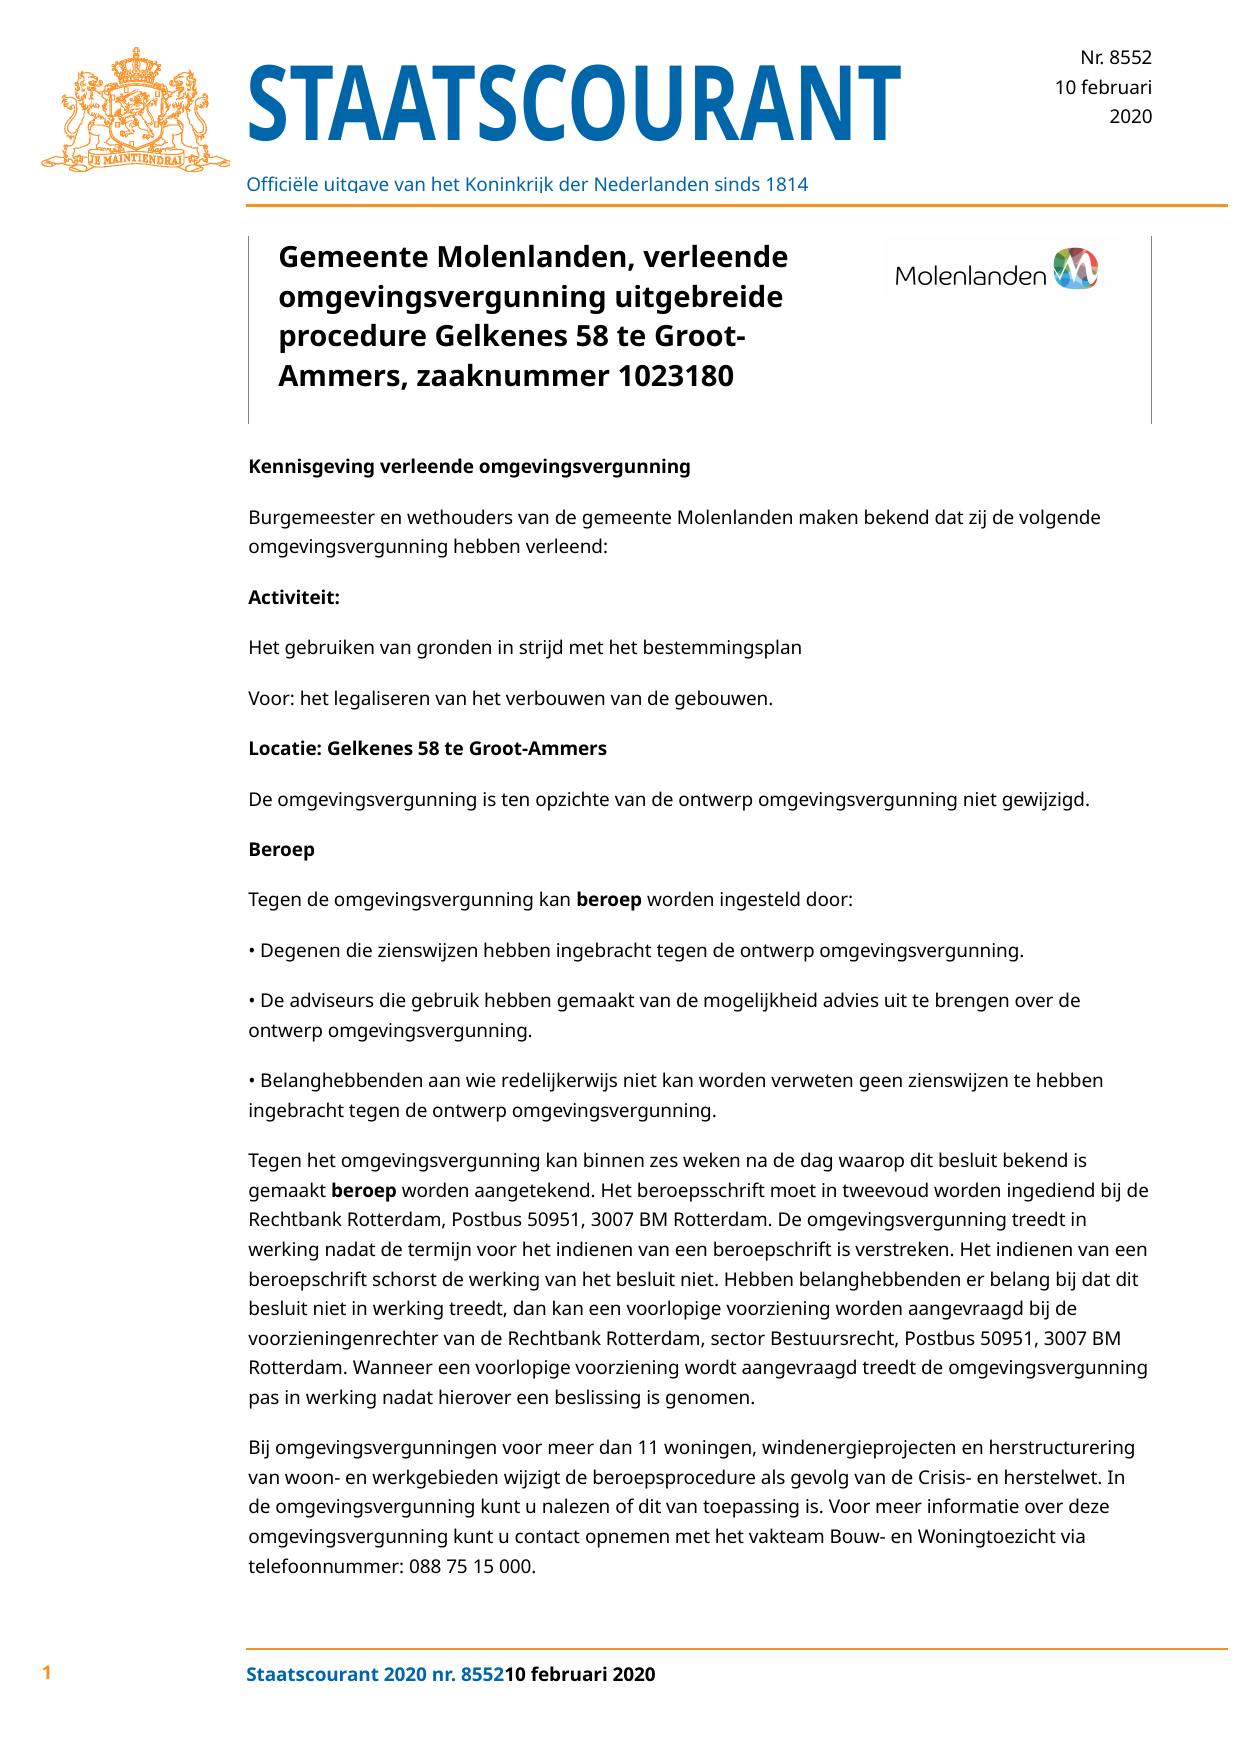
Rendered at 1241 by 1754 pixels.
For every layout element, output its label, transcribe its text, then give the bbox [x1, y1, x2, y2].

table_header Gemeente Molenlanden, verleende omgevingsvergunning uitgebreide procedure Gelkenes 58 te Groot-Ammers, zaaknummer 1023180 [249, 236, 850, 424]
text Kennisgeving verleende omgevingsvergunning [248, 454, 1152, 479]
text • De adviseurs die gebruik hebben gemaakt van de mogelijkheid advies uit te brengen over de ontwerp omgevingsvergunning. [248, 987, 1152, 1043]
text Activiteit: [248, 584, 1152, 610]
table_header [850, 236, 1151, 424]
text Burgemeester en wethouders van de gemeente Molenlanden maken bekend dat zij de volgende omgevingsvergunning hebben verleend: [248, 504, 1152, 559]
text Het gebruiken van gronden in strijd met het bestemmingsplan [248, 634, 1152, 660]
text Voor: het legaliseren van het verbouwen van de gebouwen. [248, 685, 1152, 711]
picture [882, 236, 1119, 296]
text Locatie: Gelkenes 58 te Groot-Ammers [248, 735, 1152, 761]
text Tegen de omgevingsvergunning kan beroep worden ingesteld door: [248, 887, 1152, 912]
text De omgevingsvergunning is ten opzichte van de ontwerp omgevingsvergunning niet gewijzigd. [248, 786, 1152, 811]
text Beroep [248, 836, 1152, 862]
picture [41, 47, 231, 172]
text • Belanghebbenden aan wie redelijkerwijs niet kan worden verweten geen zienswijzen te hebben ingebracht tegen de ontwerp omgevingsvergunning. [248, 1067, 1152, 1123]
text • Degenen die zienswijzen hebben ingebracht tegen de ontwerp omgevingsvergunning. [248, 937, 1152, 963]
text Bij omgevingsvergunningen voor meer dan 11 woningen, windenergieprojecten en herstructurering van woon- en werkgebieden wijzigt de beroepsprocedure als gevolg van de Crisis- en herstelwet. In de omgevingsvergunning kunt u nalezen of dit van toepassing is. Voor meer informatie over deze omgevingsvergunning kunt u contact opnemen met het vakteam Bouw- en Woningtoezicht via telefoonnummer: 088 75 15 000. [248, 1434, 1152, 1578]
text Tegen het omgevingsvergunning kan binnen zes weken na de dag waarop dit besluit bekend is gemaakt beroep worden aangetekend. Het beroepsschrift moet in tweevoud worden ingediend bij de Rechtbank Rotterdam, Postbus 50951, 3007 BM Rotterdam. De omgevingsvergunning treedt in werking nadat de termijn voor het indienen van een beroepschrift is verstreken. Het indienen van een beroepschrift schorst de werking van het besluit niet. Hebben belanghebbenden er belang bij dat dit besluit niet in werking treedt, dan kan een voorlopige voorziening worden aangevraagd bij de voorzieningenrechter van de Rechtbank Rotterdam, sector Bestuursrecht, Postbus 50951, 3007 BM Rotterdam. Wanneer een voorlopige voorziening wordt aangevraagd treedt de omgevingsvergunning pas in werking nadat hierover een beslissing is genomen. [248, 1147, 1152, 1410]
